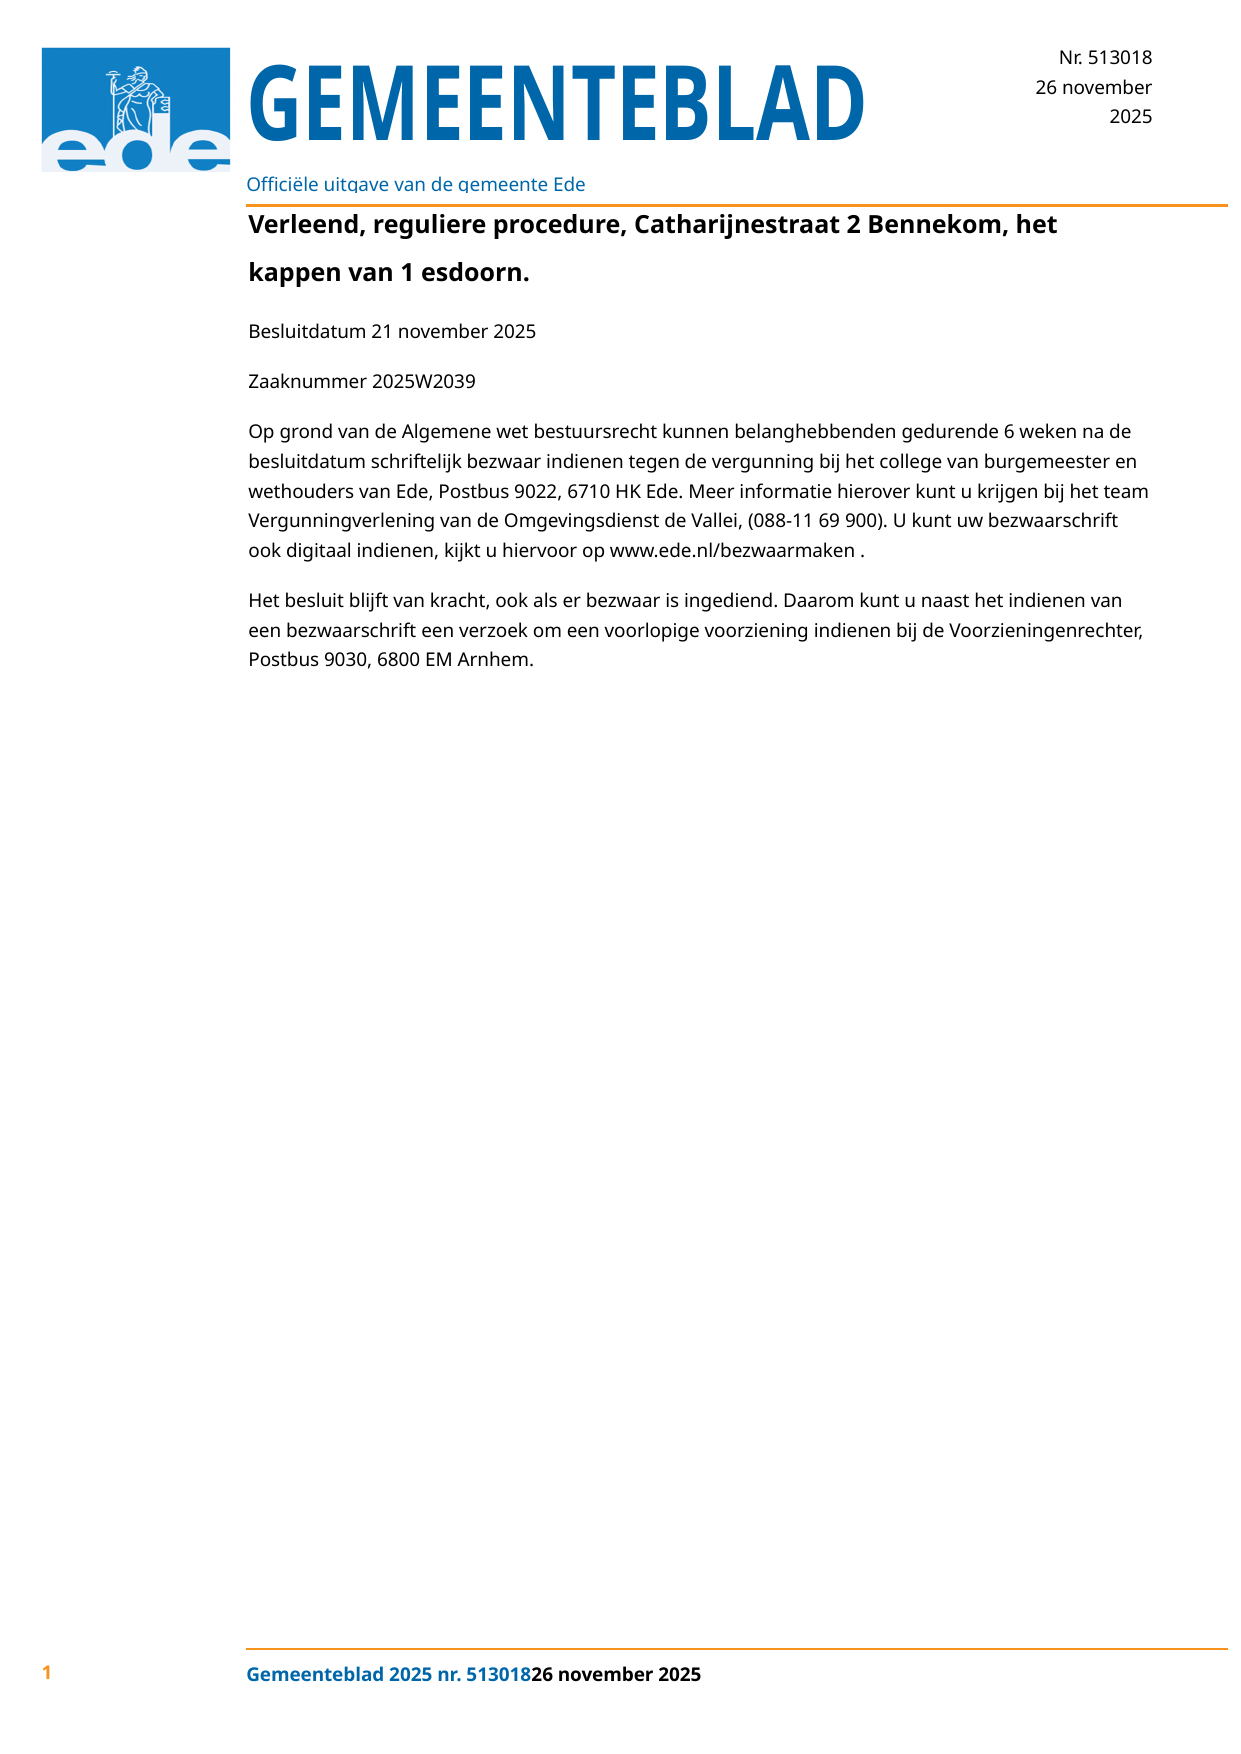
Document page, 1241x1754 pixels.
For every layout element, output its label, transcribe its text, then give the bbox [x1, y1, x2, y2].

picture [41, 47, 231, 172]
text Verleend, reguliere procedure, Catharijnestraat 2 Bennekom, het kappen van 1 esdoorn. [248, 207, 1152, 288]
text Het besluit blijft van kracht, ook als er bezwaar is ingediend. Daarom kunt u naast het indienen van een bezwaarschrift een verzoek om een voorlopige voorziening indienen bij de Voorzieningenrechter, Postbus 9030, 6800 EM Arnhem. [248, 587, 1152, 672]
text Zaaknummer 2025W2039 [248, 368, 1152, 394]
text Besluitdatum 21 november 2025 [248, 318, 1152, 344]
text Op grond van de Algemene wet bestuursrecht kunnen belanghebbenden gedurende 6 weken na de besluitdatum schriftelijk bezwaar indienen tegen de vergunning bij het college van burgemeester en wethouders van Ede, Postbus 9022, 6710 HK Ede. Meer informatie hierover kunt u krijgen bij het team Vergunningverlening van de Omgevingsdienst de Vallei, (088-11 69 900). U kunt uw bezwaarschrift ook digitaal indienen, kijkt u hiervoor op www.ede.nl/bezwaarmaken . [248, 419, 1152, 563]
